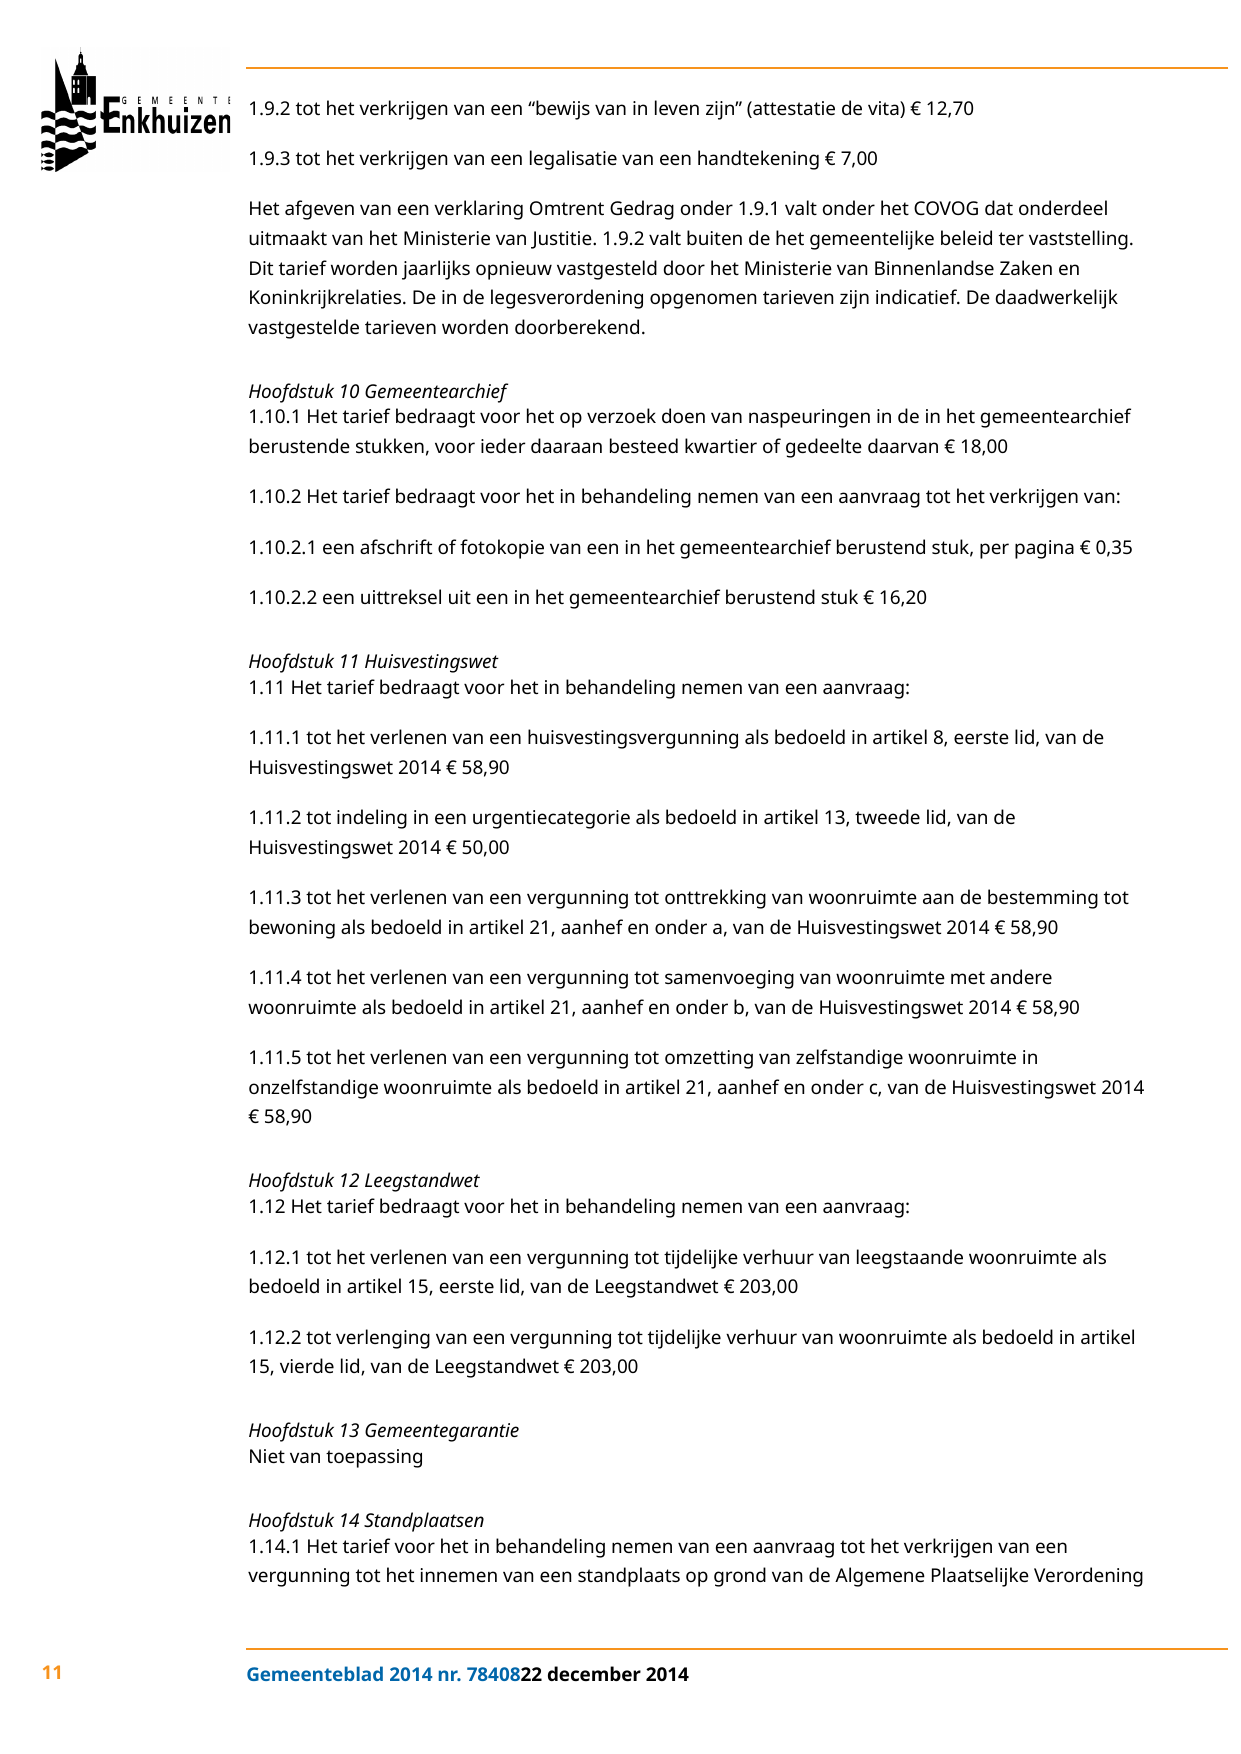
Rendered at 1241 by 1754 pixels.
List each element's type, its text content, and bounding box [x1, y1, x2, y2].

text 1.10.2.2 een uittreksel uit een in het gemeentearchief berustend stuk € 16,20 [248, 584, 1152, 610]
text Hoofdstuk 13 Gemeentegarantie [248, 1417, 1152, 1443]
text 1.12.1 tot het verlenen van een vergunning tot tijdelijke verhuur van leegstaande woonruimte als bedoeld in artikel 15, eerste lid, van de Leegstandwet € 203,00 [248, 1244, 1152, 1299]
text 1.12.2 tot verlenging van een vergunning tot tijdelijke verhuur van woonruimte als bedoeld in artikel 15, vierde lid, van de Leegstandwet € 203,00 [248, 1324, 1152, 1379]
text 1.10.1 Het tarief bedraagt voor het op verzoek doen van naspeuringen in de in het gemeentearchief berustende stukken, voor ieder daaraan besteed kwartier of gedeelte daarvan € 18,00 [248, 404, 1152, 459]
text 1.10.2 Het tarief bedraagt voor het in behandeling nemen van een aanvraag tot het verkrijgen van: [248, 484, 1152, 509]
text 1.9.2 tot het verkrijgen van een “bewijs van in leven zijn” (attestatie de vita) € 12,70 [248, 95, 1152, 121]
text Het afgeven van een verklaring Omtrent Gedrag onder 1.9.1 valt onder het COVOG dat onderdeel uitmaakt van het Ministerie van Justitie. 1.9.2 valt buiten de het gemeentelijke beleid ter vaststelling. Dit tarief worden jaarlijks opnieuw vastgesteld door het Ministerie van Binnenlandse Zaken en Koninkrijkrelaties. De in de legesverordening opgenomen tarieven zijn indicatief. De daadwerkelijk vastgestelde tarieven worden doorberekend. [248, 196, 1152, 340]
text 1.11.2 tot indeling in een urgentiecategorie als bedoeld in artikel 13, tweede lid, van de Huisvestingswet 2014 € 50,00 [248, 804, 1152, 860]
text 1.11.1 tot het verlenen van een huisvestingsvergunning als bedoeld in artikel 8, eerste lid, van de Huisvestingswet 2014 € 58,90 [248, 724, 1152, 780]
text 1.9.3 tot het verkrijgen van een legalisatie van een handtekening € 7,00 [248, 145, 1152, 171]
text Hoofdstuk 12 Leegstandwet [248, 1168, 1152, 1193]
text 1.12 Het tarief bedraagt voor het in behandeling nemen van een aanvraag: [248, 1193, 1152, 1219]
text 1.10.2.1 een afschrift of fotokopie van een in het gemeentearchief berustend stuk, per pagina € 0,35 [248, 534, 1152, 560]
text Hoofdstuk 14 Standplaatsen [248, 1507, 1152, 1533]
text 1.14.1 Het tarief voor het in behandeling nemen van een aanvraag tot het verkrijgen van een vergunning tot het innemen van een standplaats op grond van de Algemene Plaatselijke Verordening [248, 1533, 1152, 1588]
picture [41, 47, 231, 172]
text 1.11 Het tarief bedraagt voor het in behandeling nemen van een aanvraag: [248, 674, 1152, 700]
text 1.11.4 tot het verlenen van een vergunning tot samenvoeging van woonruimte met andere woonruimte als bedoeld in artikel 21, aanhef en onder b, van de Huisvestingswet 2014 € 58,90 [248, 964, 1152, 1020]
text 1.11.5 tot het verlenen van een vergunning tot omzetting van zelfstandige woonruimte in onzelfstandige woonruimte als bedoeld in artikel 21, aanhef en onder c, van de Huisvestingswet 2014 € 58,90 [248, 1044, 1152, 1129]
text Hoofdstuk 10 Gemeentearchief [248, 378, 1152, 404]
text Niet van toepassing [248, 1443, 1152, 1469]
text 1.11.3 tot het verlenen van een vergunning tot onttrekking van woonruimte aan de bestemming tot bewoning als bedoeld in artikel 21, aanhef en onder a, van de Huisvestingswet 2014 € 58,90 [248, 884, 1152, 940]
text Hoofdstuk 11 Huisvestingswet [248, 648, 1152, 674]
